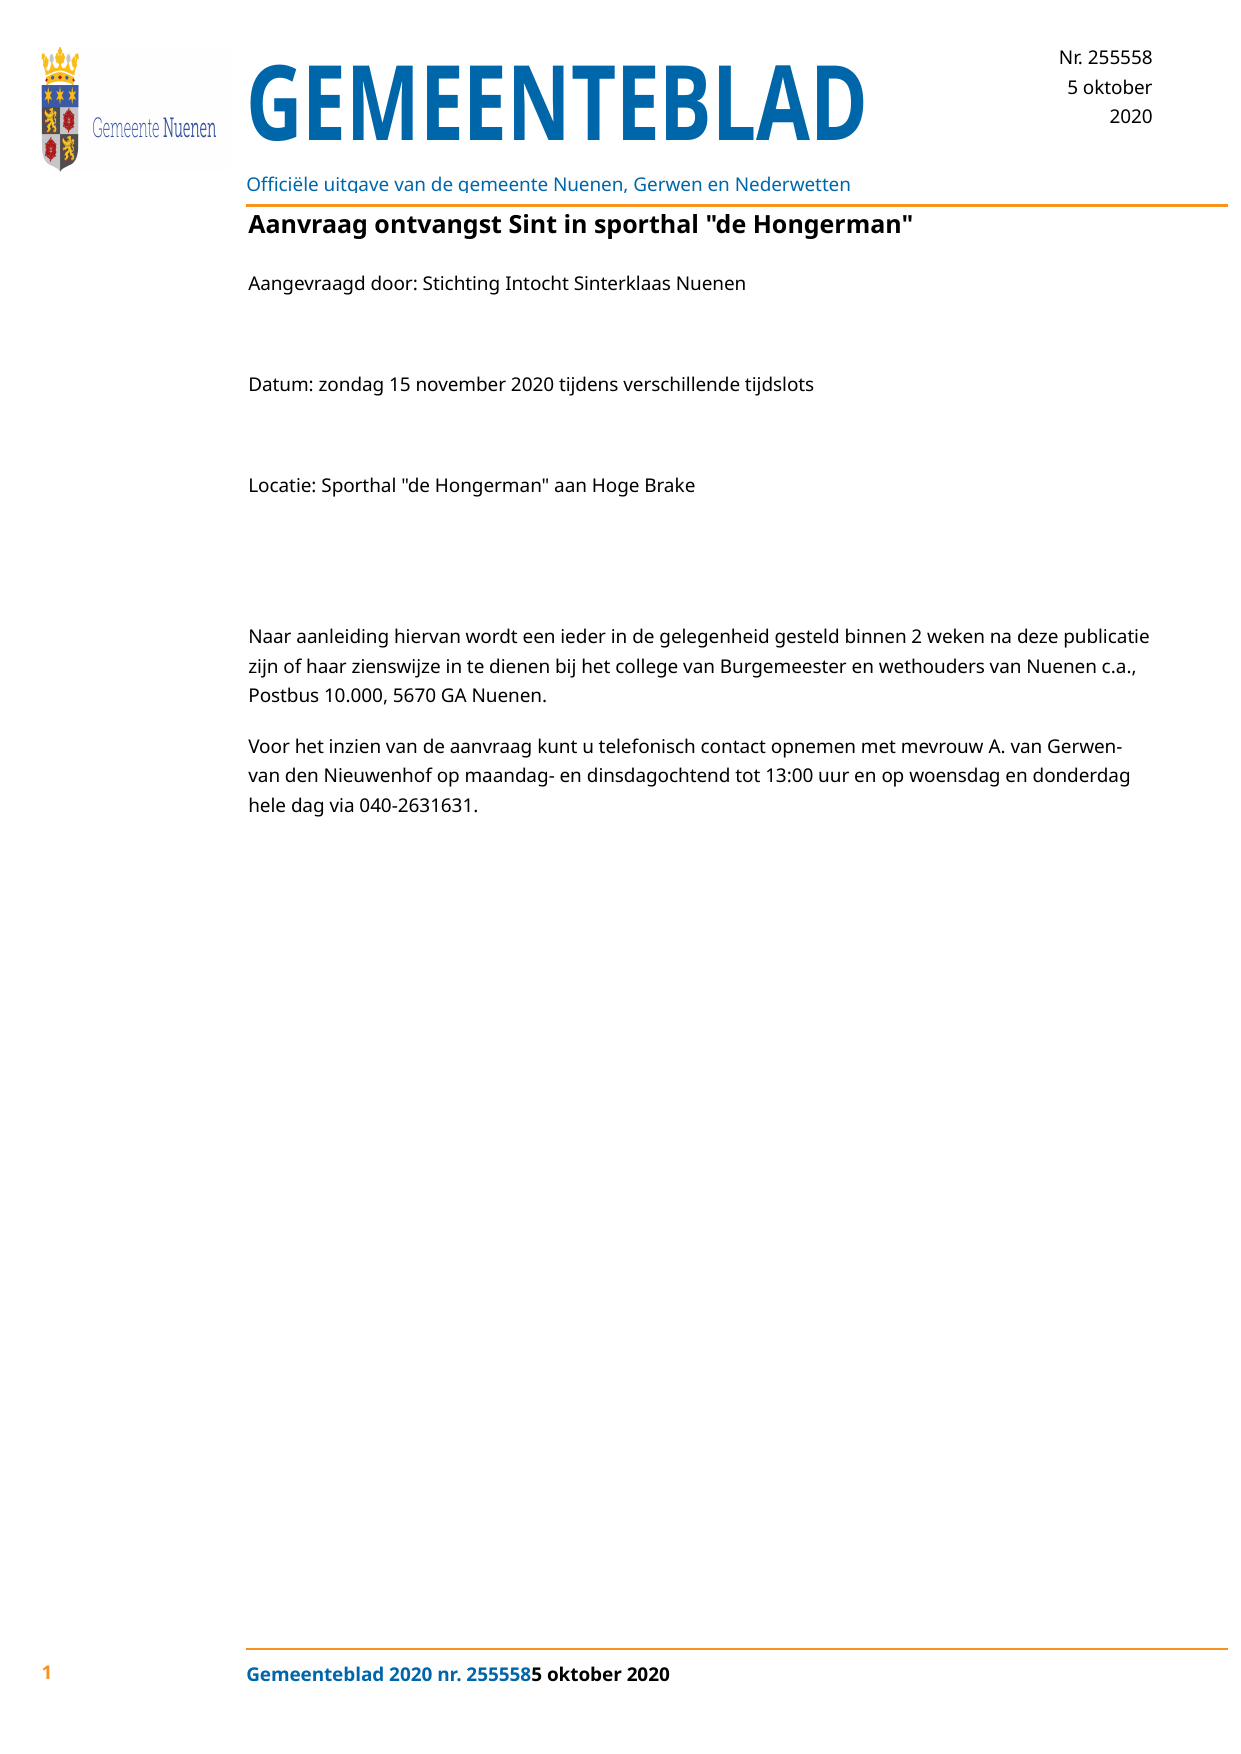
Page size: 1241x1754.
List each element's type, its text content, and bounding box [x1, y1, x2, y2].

text Voor het inzien van de aanvraag kunt u telefonisch contact opnemen met mevrouw A. van Gerwen-van den Nieuwenhof op maandag- en dinsdagochtend tot 13:00 uur en op woensdag en donderdag hele dag via 040-2631631. [248, 733, 1152, 818]
text Aangevraagd door: Stichting Intocht Sinterklaas Nuenen [248, 270, 1152, 296]
picture [41, 47, 231, 172]
text Locatie: Sporthal "de Hongerman" aan Hoge Brake [248, 472, 1152, 498]
text Datum: zondag 15 november 2020 tijdens verschillende tijdslots [248, 371, 1152, 397]
text Aanvraag ontvangst Sint in sporthal "de Hongerman" [248, 207, 1152, 241]
text Naar aanleiding hiervan wordt een ieder in de gelegenheid gesteld binnen 2 weken na deze publicatie zijn of haar zienswijze in te dienen bij het college van Burgemeester en wethouders van Nuenen c.a., Postbus 10.000, 5670 GA Nuenen. [248, 623, 1152, 708]
